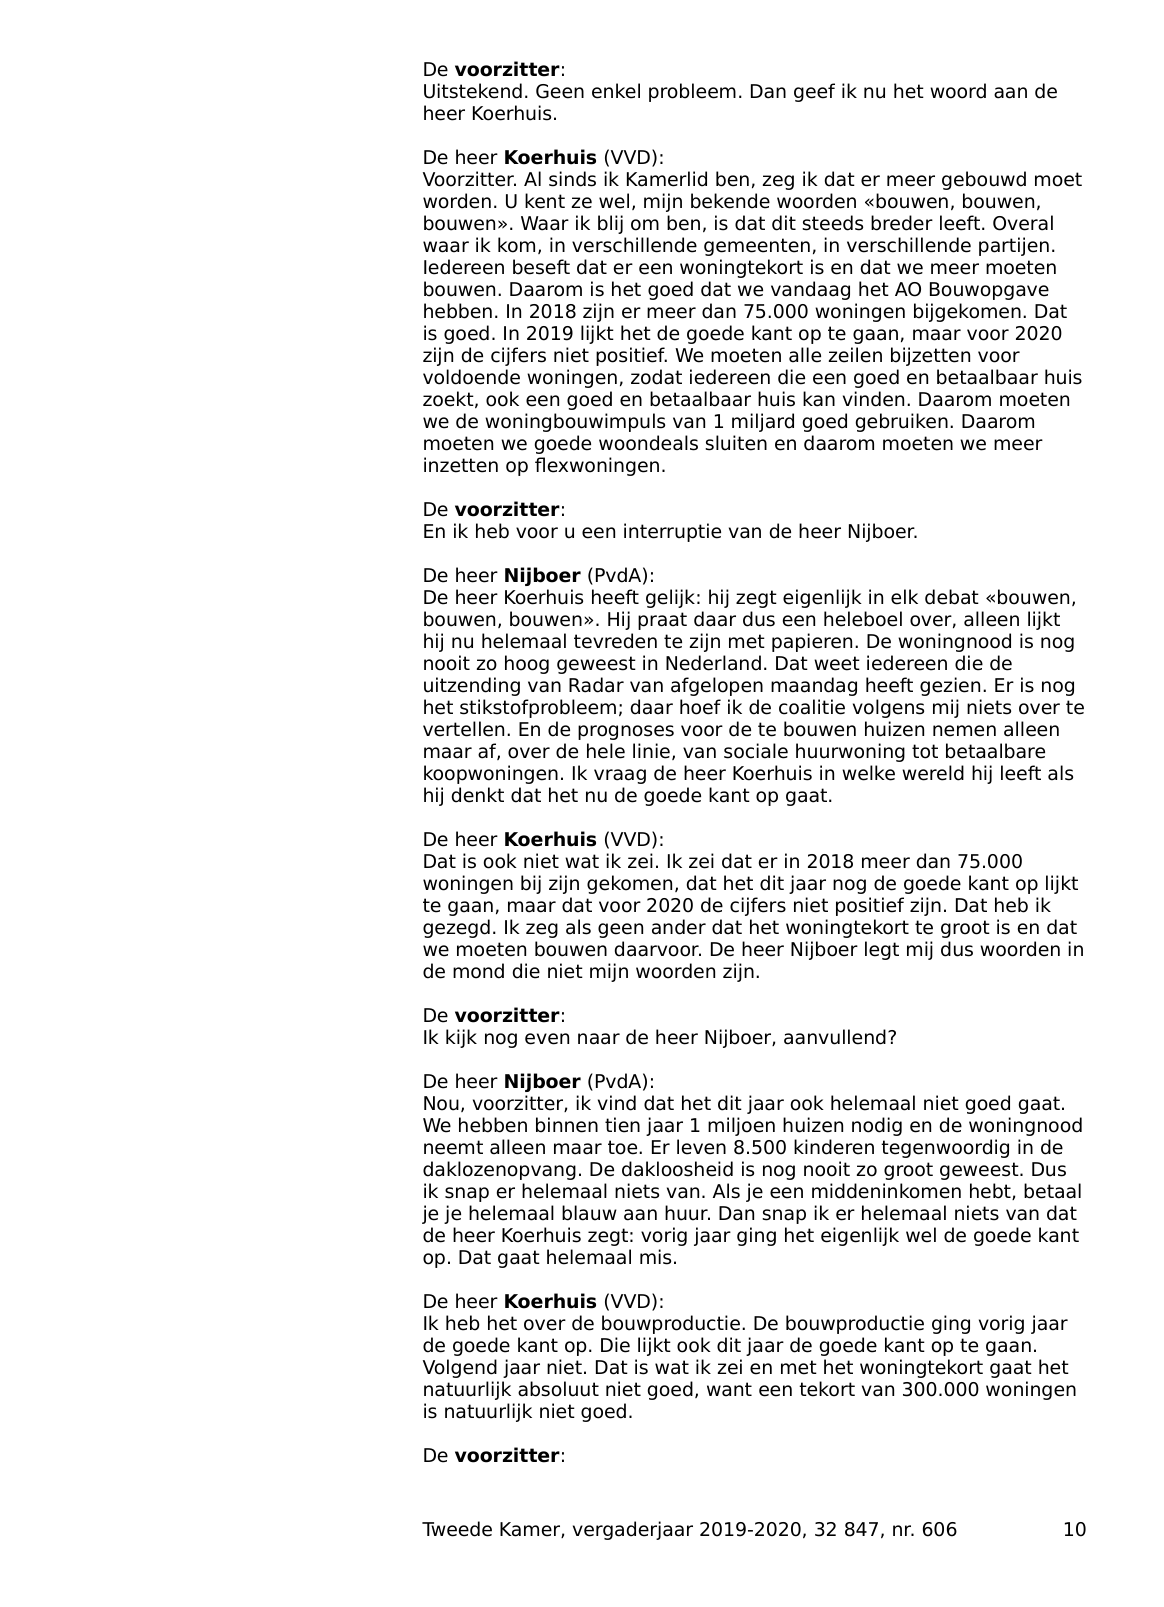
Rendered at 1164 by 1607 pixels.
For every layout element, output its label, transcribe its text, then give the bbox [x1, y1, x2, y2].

text De voorzitter: [422, 499, 1087, 521]
text De heer Koerhuis (VVD): [422, 1291, 1087, 1313]
text De voorzitter: [422, 59, 1087, 81]
text Uitstekend. Geen enkel probleem. Dan geef ik nu het woord aan de heer Koerhuis. [422, 81, 1087, 125]
text Ik kijk nog even naar de heer Nijboer, aanvullend? [422, 1027, 1087, 1049]
text De voorzitter: [422, 1445, 1087, 1467]
text De heer Koerhuis heeft gelijk: hij zegt eigenlijk in elk debat «bouwen, bouwen, bouwen». Hij praat daar dus een heleboel over, alleen lijkt hij nu helemaal tevreden te zijn met papieren. De woningnood is nog nooit zo hoog geweest in Nederland. Dat weet iedereen die de uitzending van Radar van afgelopen maandag heeft gezien. Er is nog het stikstofprobleem; daar hoef ik de coalitie volgens mij niets over te vertellen. En de prognoses voor de te bouwen huizen nemen alleen maar af, over de hele linie, van sociale huurwoning tot betaalbare koopwoningen. Ik vraag de heer Koerhuis in welke wereld hij leeft als hij denkt dat het nu de goede kant op gaat. [422, 587, 1087, 807]
text En ik heb voor u een interruptie van de heer Nijboer. [422, 521, 1087, 543]
text De heer Nijboer (PvdA): [422, 565, 1087, 587]
text De heer Koerhuis (VVD): [422, 147, 1087, 169]
text Nou, voorzitter, ik vind dat het dit jaar ook helemaal niet goed gaat. We hebben binnen tien jaar 1 miljoen huizen nodig en de woningnood neemt alleen maar toe. Er leven 8.500 kinderen tegenwoordig in de daklozenopvang. De dakloosheid is nog nooit zo groot geweest. Dus ik snap er helemaal niets van. Als je een middeninkomen hebt, betaal je je helemaal blauw aan huur. Dan snap ik er helemaal niets van dat de heer Koerhuis zegt: vorig jaar ging het eigenlijk wel de goede kant op. Dat gaat helemaal mis. [422, 1093, 1087, 1269]
text Voorzitter. Al sinds ik Kamerlid ben, zeg ik dat er meer gebouwd moet worden. U kent ze wel, mijn bekende woorden «bouwen, bouwen, bouwen». Waar ik blij om ben, is dat dit steeds breder leeft. Overal waar ik kom, in verschillende gemeenten, in verschillende partijen. Iedereen beseft dat er een woningtekort is en dat we meer moeten bouwen. Daarom is het goed dat we vandaag het AO Bouwopgave hebben. In 2018 zijn er meer dan 75.000 woningen bijgekomen. Dat is goed. In 2019 lijkt het de goede kant op te gaan, maar voor 2020 zijn de cijfers niet positief. We moeten alle zeilen bijzetten voor voldoende woningen, zodat iedereen die een goed en betaalbaar huis zoekt, ook een goed en betaalbaar huis kan vinden. Daarom moeten we de woningbouwimpuls van 1 miljard goed gebruiken. Daarom moeten we goede woondeals sluiten en daarom moeten we meer inzetten op flexwoningen. [422, 169, 1087, 477]
text De voorzitter: [422, 1005, 1087, 1027]
text De heer Koerhuis (VVD): [422, 829, 1087, 851]
text Dat is ook niet wat ik zei. Ik zei dat er in 2018 meer dan 75.000 woningen bij zijn gekomen, dat het dit jaar nog de goede kant op lijkt te gaan, maar dat voor 2020 de cijfers niet positief zijn. Dat heb ik gezegd. Ik zeg als geen ander dat het woningtekort te groot is en dat we moeten bouwen daarvoor. De heer Nijboer legt mij dus woorden in de mond die niet mijn woorden zijn. [422, 851, 1087, 983]
text De heer Nijboer (PvdA): [422, 1071, 1087, 1093]
text Ik heb het over de bouwproductie. De bouwproductie ging vorig jaar de goede kant op. Die lijkt ook dit jaar de goede kant op te gaan. Volgend jaar niet. Dat is wat ik zei en met het woningtekort gaat het natuurlijk absoluut niet goed, want een tekort van 300.000 woningen is natuurlijk niet goed. [422, 1313, 1087, 1423]
